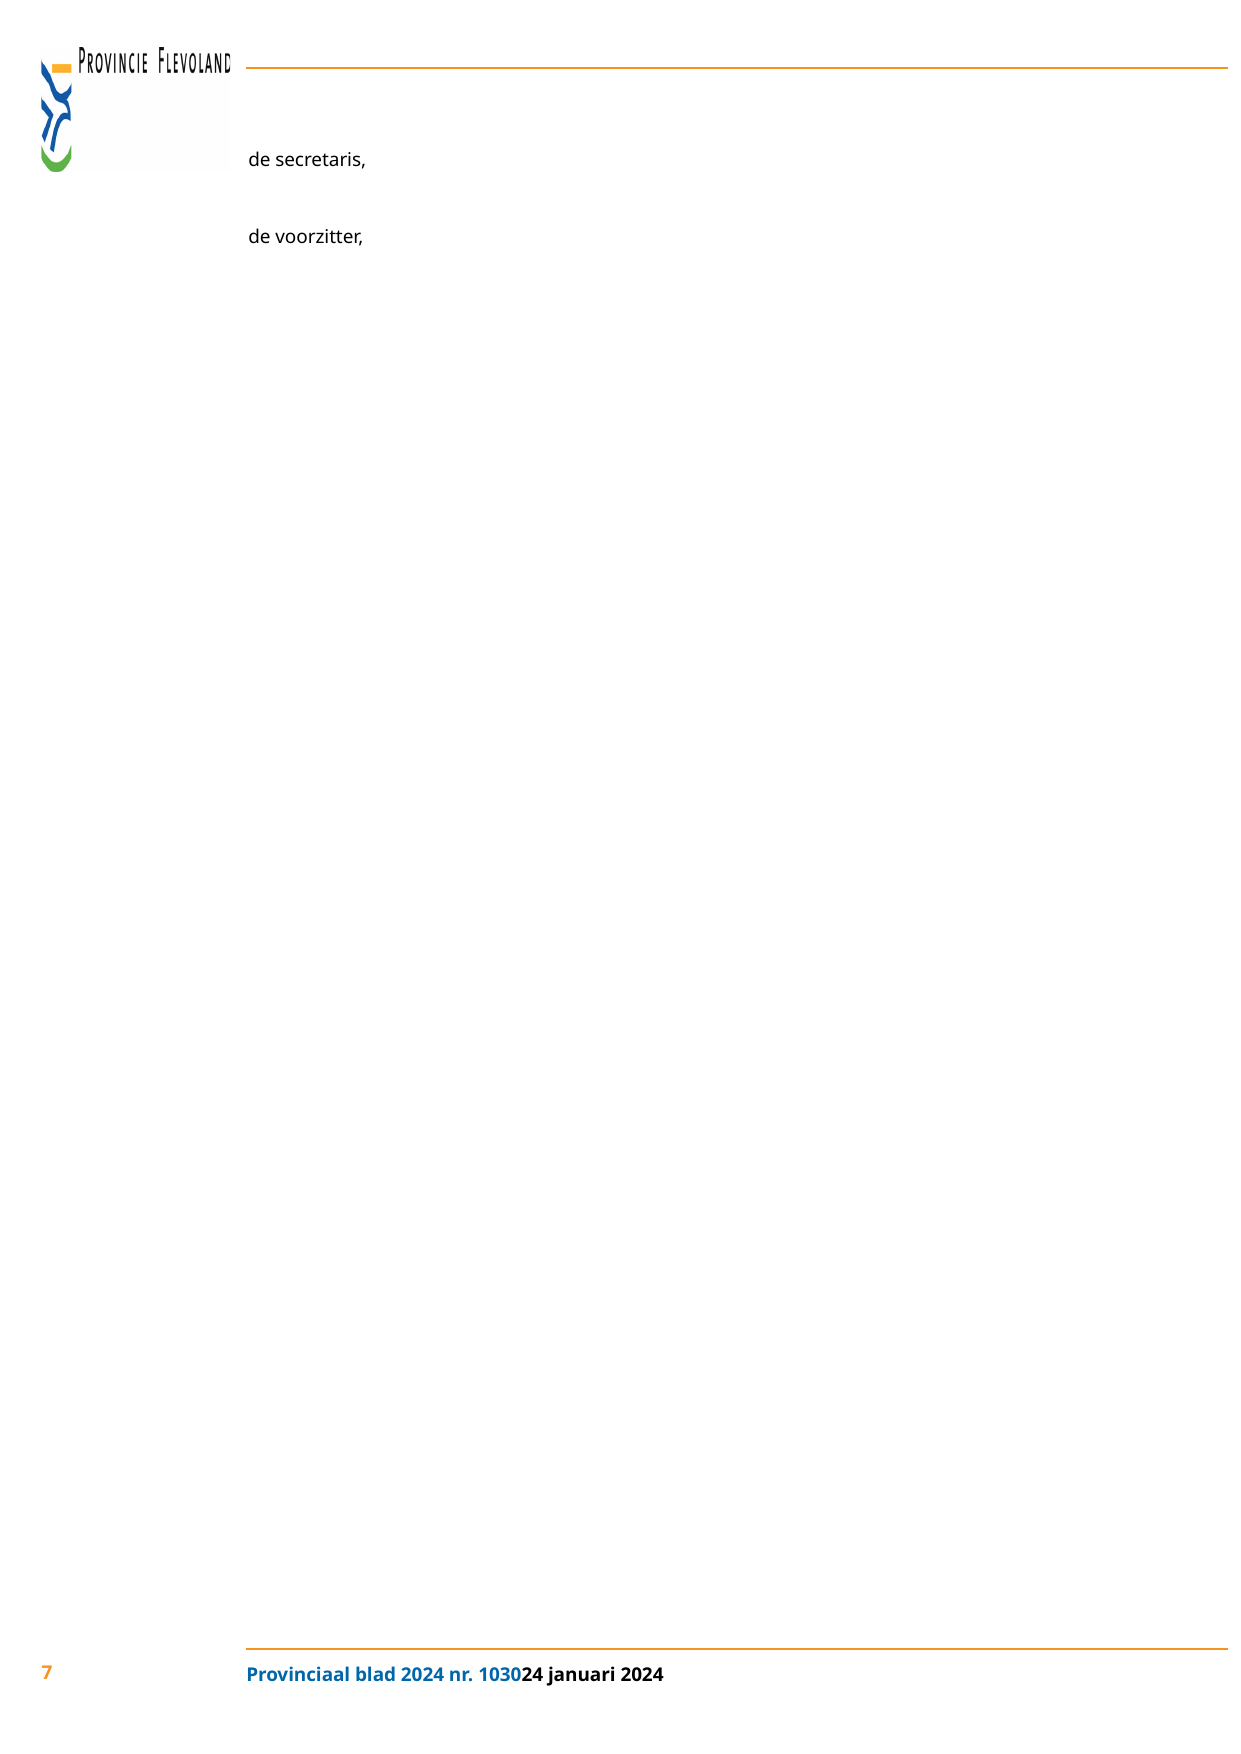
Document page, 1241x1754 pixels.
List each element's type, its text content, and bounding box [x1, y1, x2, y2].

text de secretaris, [248, 146, 1152, 172]
picture [41, 47, 231, 172]
text de voorzitter, [248, 223, 1152, 249]
